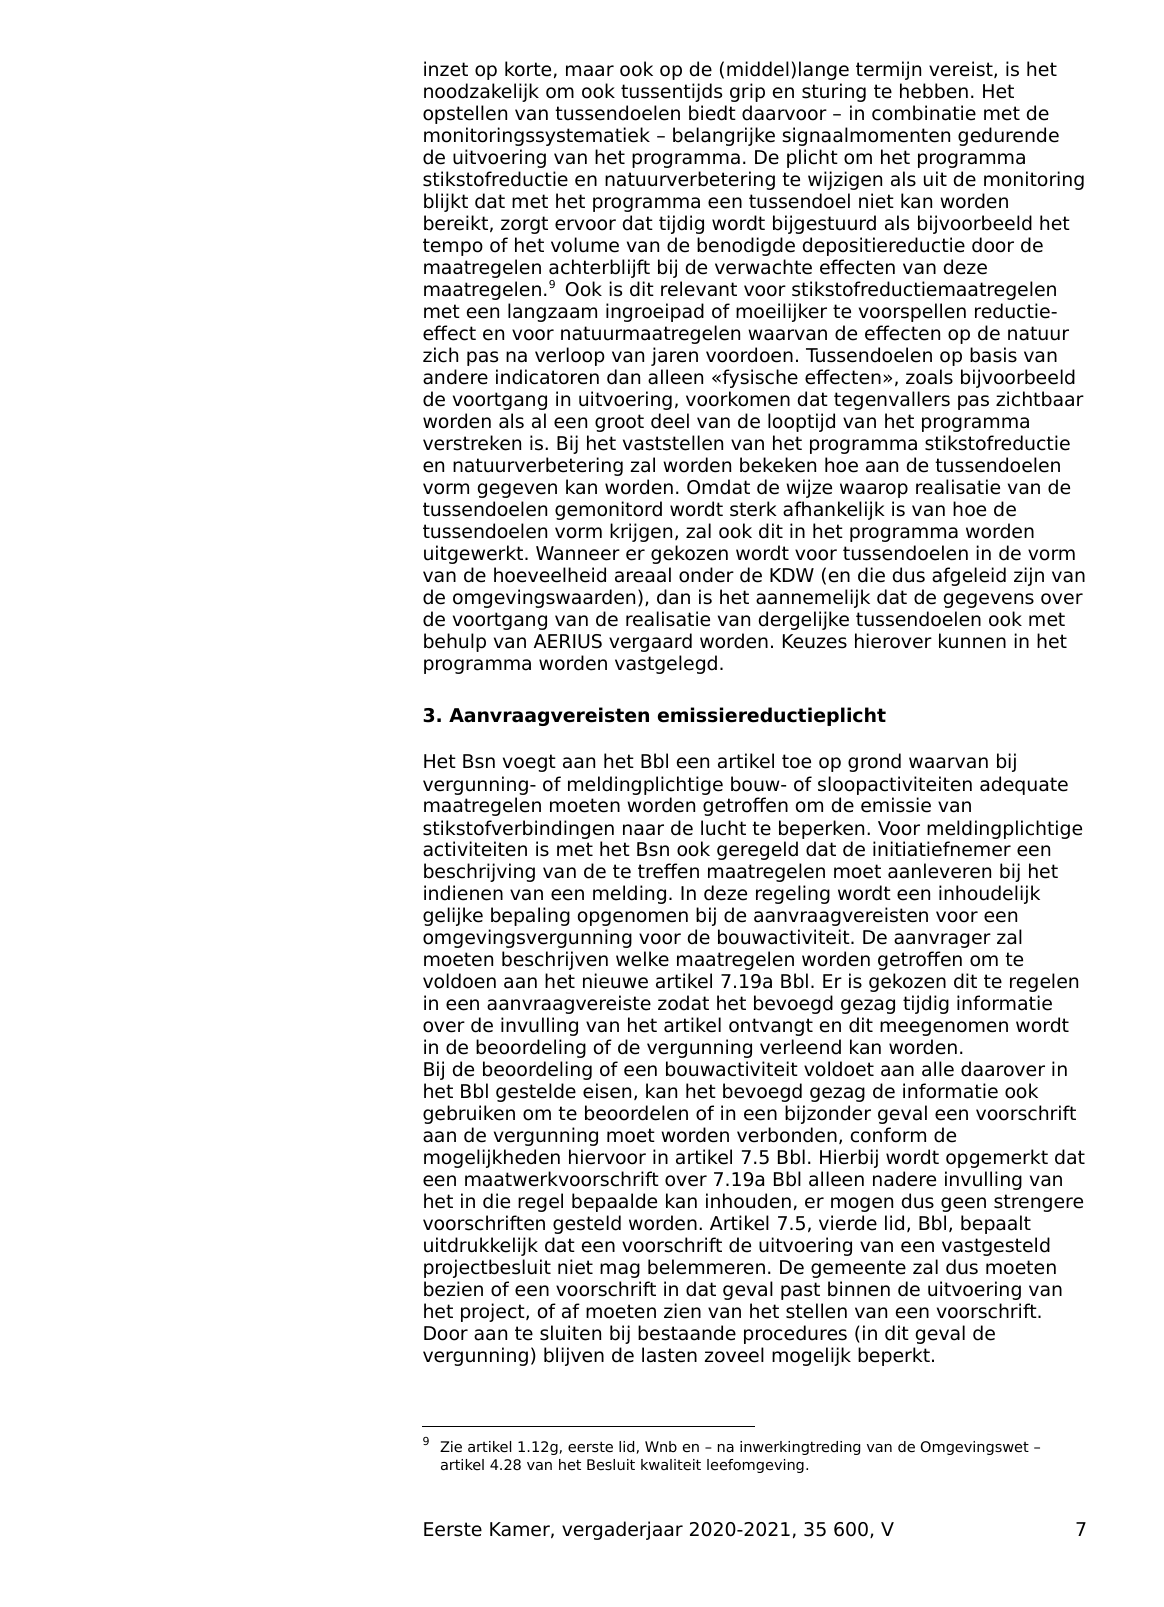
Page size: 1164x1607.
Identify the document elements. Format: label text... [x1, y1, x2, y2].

subtitle 3. Aanvraagvereisten emissiereductieplicht [422, 704, 1087, 726]
text Het Bsn voegt aan het Bbl een artikel toe op grond waarvan bij vergunning- of meldingplichtige bouw- of sloopactiviteiten adequate maatregelen moeten worden getroffen om de emissie van stikstofverbindingen naar de lucht te beperken. Voor meldingplichtige activiteiten is met het Bsn ook geregeld dat de initiatiefnemer een beschrijving van de te treffen maatregelen moet aanleveren bij het indienen van een melding. In deze regeling wordt een inhoudelijk gelijke bepaling opgenomen bij de aanvraagvereisten voor een omgevingsvergunning voor de bouwactiviteit. De aanvrager zal moeten beschrijven welke maatregelen worden getroffen om te voldoen aan het nieuwe artikel 7.19a Bbl. Er is gekozen dit te regelen in een aanvraagvereiste zodat het bevoegd gezag tijdig informatie over de invulling van het artikel ontvangt en dit meegenomen wordt in de beoordeling of de vergunning verleend kan worden. [422, 751, 1087, 1059]
text Zie artikel 1.12g, eerste lid, Wnb en – na inwerkingtreding van de Omgevingswet – artikel 4.28 van het Besluit kwaliteit leefomgeving. [422, 1435, 1087, 1474]
text Door aan te sluiten bij bestaande procedures (in dit geval de vergunning) blijven de lasten zoveel mogelijk beperkt. [422, 1323, 1087, 1367]
text Bij de beoordeling of een bouwactiviteit voldoet aan alle daarover in het Bbl gestelde eisen, kan het bevoegd gezag de informatie ook gebruiken om te beoordelen of in een bijzonder geval een voorschrift aan de vergunning moet worden verbonden, conform de mogelijkheden hiervoor in artikel 7.5 Bbl. Hierbij wordt opgemerkt dat een maatwerkvoorschrift over 7.19a Bbl alleen nadere invulling van het in die regel bepaalde kan inhouden, er mogen dus geen strengere voorschriften gesteld worden. Artikel 7.5, vierde lid, Bbl, bepaalt uitdrukkelijk dat een voorschrift de uitvoering van een vastgesteld projectbesluit niet mag belemmeren. De gemeente zal dus moeten bezien of een voorschrift in dat geval past binnen de uitvoering van het project, of af moeten zien van het stellen van een voorschrift. [422, 1059, 1087, 1323]
text inzet op korte, maar ook op de (middel)lange termijn vereist, is het noodzakelijk om ook tussentijds grip en sturing te hebben. Het opstellen van tussendoelen biedt daarvoor – in combinatie met de monitoringssystematiek – belangrijke signaalmomenten gedurende de uitvoering van het programma. De plicht om het programma stikstofreductie en natuurverbetering te wijzigen als uit de monitoring blijkt dat met het programma een tussendoel niet kan worden bereikt, zorgt ervoor dat tijdig wordt bijgestuurd als bijvoorbeeld het tempo of het volume van de benodigde depositiereductie door de maatregelen achterblijft bij de verwachte effecten van deze maatregelen. Ook is dit relevant voor stikstofreductiemaatregelen met een langzaam ingroeipad of moeilijker te voorspellen reductie-effect en voor natuurmaatregelen waarvan de effecten op de natuur zich pas na verloop van jaren voordoen. Tussendoelen op basis van andere indicatoren dan alleen «fysische effecten», zoals bijvoorbeeld de voortgang in uitvoering, voorkomen dat tegenvallers pas zichtbaar worden als al een groot deel van de looptijd van het programma verstreken is. Bij het vaststellen van het programma stikstofreductie en natuurverbetering zal worden bekeken hoe aan de tussendoelen vorm gegeven kan worden. Omdat de wijze waarop realisatie van de tussendoelen gemonitord wordt sterk afhankelijk is van hoe de tussendoelen vorm krijgen, zal ook dit in het programma worden uitgewerkt. Wanneer er gekozen wordt voor tussendoelen in de vorm van de hoeveelheid areaal onder de KDW (en die dus afgeleid zijn van de omgevingswaarden), dan is het aannemelijk dat de gegevens over de voortgang van de realisatie van dergelijke tussendoelen ook met behulp van AERIUS vergaard worden. Keuzes hierover kunnen in het programma worden vastgelegd. [422, 59, 1087, 674]
